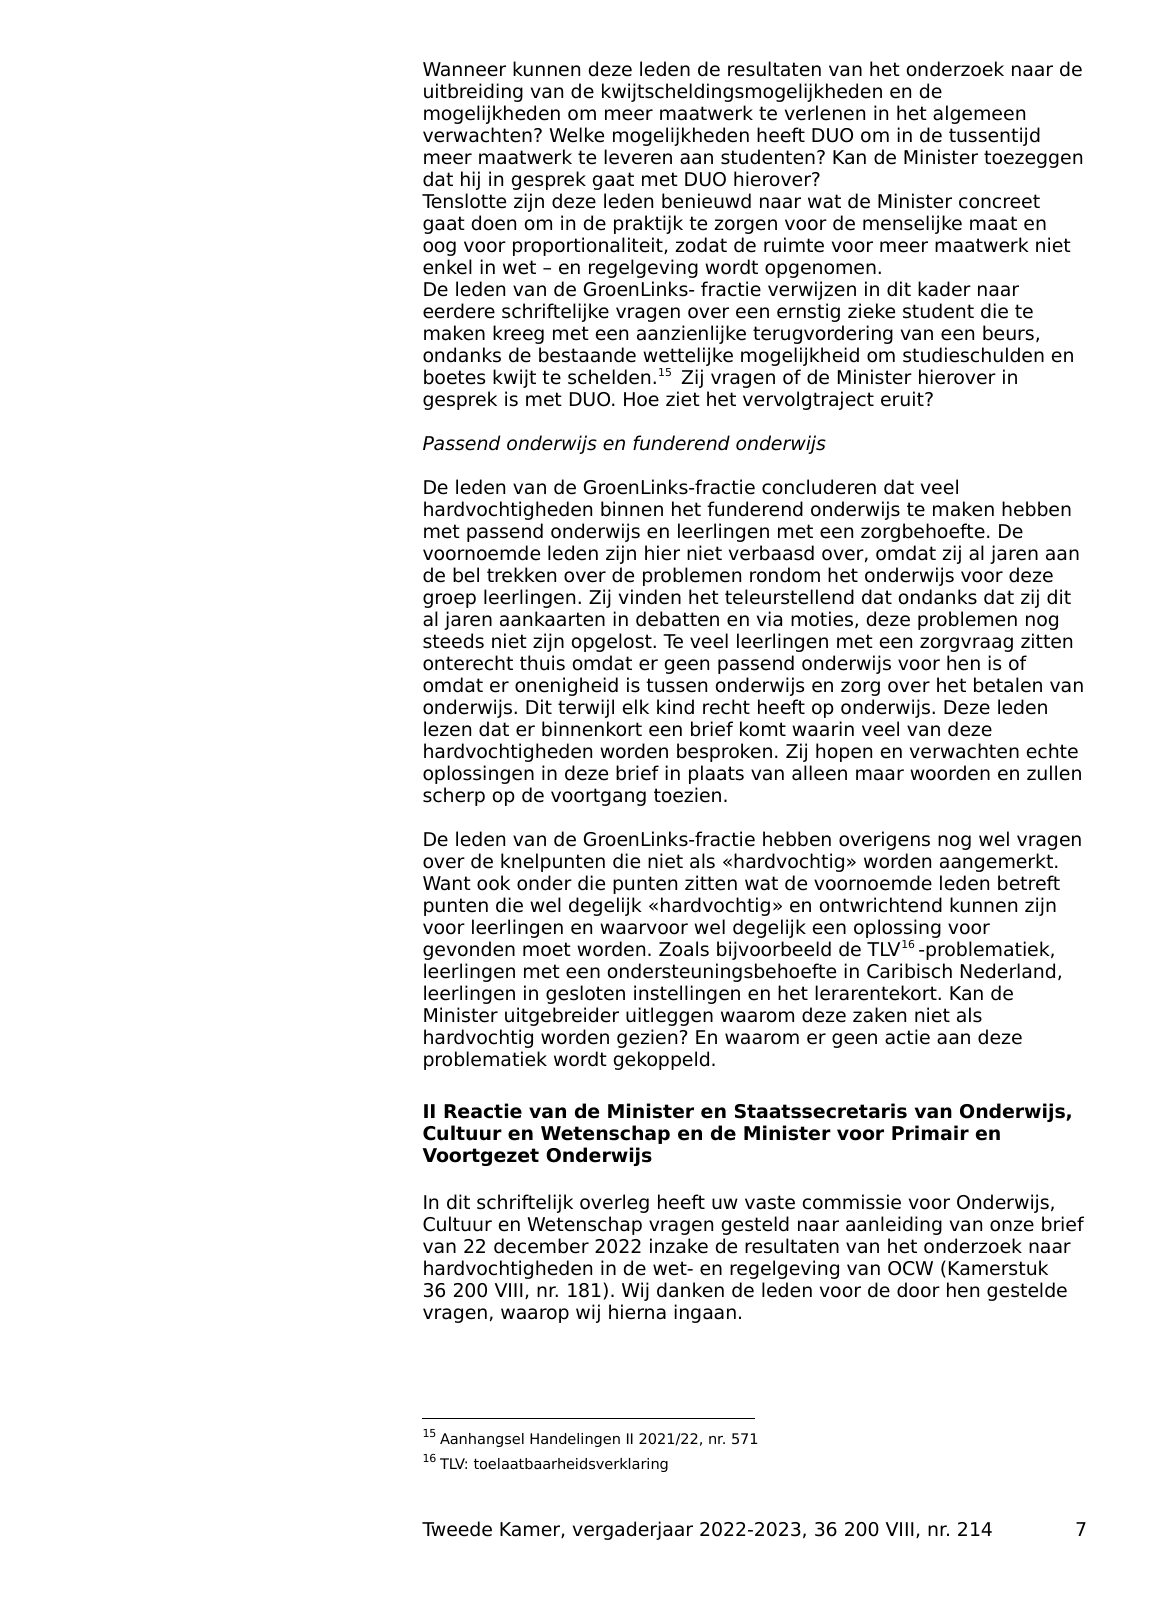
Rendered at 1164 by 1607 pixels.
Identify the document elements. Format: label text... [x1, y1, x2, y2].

text TLV: toelaatbaarheidsverklaring [422, 1452, 1087, 1474]
text De leden van de GroenLinks-fractie concluderen dat veel hardvochtigheden binnen het funderend onderwijs te maken hebben met passend onderwijs en leerlingen met een zorgbehoefte. De voornoemde leden zijn hier niet verbaasd over, omdat zij al jaren aan de bel trekken over de problemen rondom het onderwijs voor deze groep leerlingen. Zij vinden het teleurstellend dat ondanks dat zij dit al jaren aankaarten in debatten en via moties, deze problemen nog steeds niet zijn opgelost. Te veel leerlingen met een zorgvraag zitten onterecht thuis omdat er geen passend onderwijs voor hen is of omdat er onenigheid is tussen onderwijs en zorg over het betalen van onderwijs. Dit terwijl elk kind recht heeft op onderwijs. Deze leden lezen dat er binnenkort een brief komt waarin veel van deze hardvochtigheden worden besproken. Zij hopen en verwachten echte oplossingen in deze brief in plaats van alleen maar woorden en zullen scherp op de voortgang toezien. [422, 477, 1087, 807]
subtitle II Reactie van de Minister en Staatssecretaris van Onderwijs, Cultuur en Wetenschap en de Minister voor Primair en Voortgezet Onderwijs [422, 1101, 1087, 1167]
text Wanneer kunnen deze leden de resultaten van het onderzoek naar de uitbreiding van de kwijtscheldingsmogelijkheden en de mogelijkheden om meer maatwerk te verlenen in het algemeen verwachten? Welke mogelijkheden heeft DUO om in de tussentijd meer maatwerk te leveren aan studenten? Kan de Minister toezeggen dat hij in gesprek gaat met DUO hierover? [422, 59, 1087, 191]
text In dit schriftelijk overleg heeft uw vaste commissie voor Onderwijs, Cultuur en Wetenschap vragen gesteld naar aanleiding van onze brief van 22 december 2022 inzake de resultaten van het onderzoek naar hardvochtigheden in de wet- en regelgeving van OCW (Kamerstuk 36 200 VIII, nr. 181). Wij danken de leden voor de door hen gestelde vragen, waarop wij hierna ingaan. [422, 1192, 1087, 1323]
text De leden van de GroenLinks-fractie hebben overigens nog wel vragen over de knelpunten die niet als «hardvochtig» worden aangemerkt. Want ook onder die punten zitten wat de voornoemde leden betreft punten die wel degelijk «hardvochtig» en ontwrichtend kunnen zijn voor leerlingen en waarvoor wel degelijk een oplossing voor gevonden moet worden. Zoals bijvoorbeeld de TLV-problematiek, leerlingen met een ondersteuningsbehoefte in Caribisch Nederland, leerlingen in gesloten instellingen en het lerarentekort. Kan de Minister uitgebreider uitleggen waarom deze zaken niet als hardvochtig worden gezien? En waarom er geen actie aan deze problematiek wordt gekoppeld. [422, 829, 1087, 1071]
text Tenslotte zijn deze leden benieuwd naar wat de Minister concreet gaat doen om in de praktijk te zorgen voor de menselijke maat en oog voor proportionaliteit, zodat de ruimte voor meer maatwerk niet enkel in wet – en regelgeving wordt opgenomen. [422, 191, 1087, 279]
subtitle Passend onderwijs en funderend onderwijs [422, 433, 1087, 455]
text De leden van de GroenLinks- fractie verwijzen in dit kader naar eerdere schriftelijke vragen over een ernstig zieke student die te maken kreeg met een aanzienlijke terugvordering van een beurs, ondanks de bestaande wettelijke mogelijkheid om studieschulden en boetes kwijt te schelden. Zij vragen of de Minister hierover in gesprek is met DUO. Hoe ziet het vervolgtraject eruit? [422, 279, 1087, 411]
text Aanhangsel Handelingen II 2021/22, nr. 571 [422, 1427, 1087, 1449]
